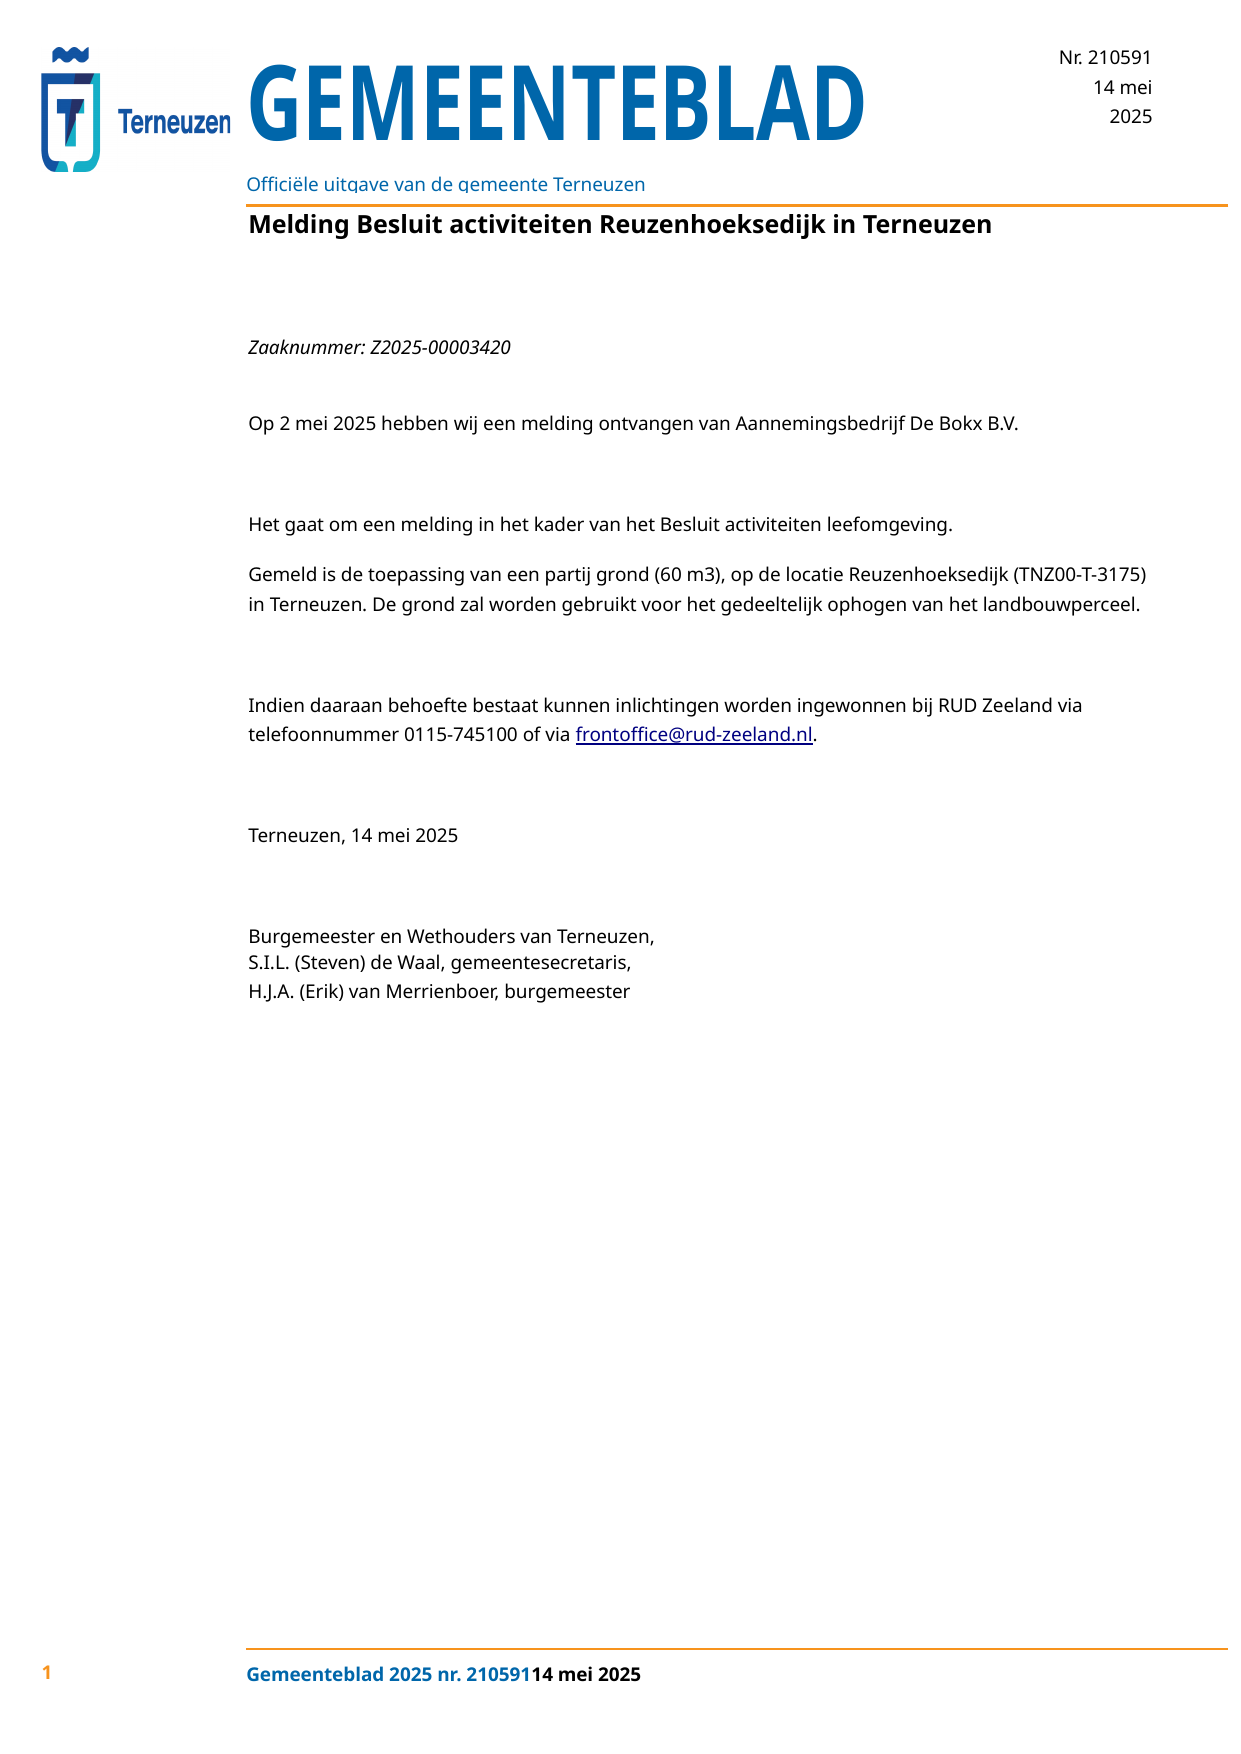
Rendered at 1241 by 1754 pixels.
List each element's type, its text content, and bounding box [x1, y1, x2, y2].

text Zaaknummer: Z2025-00003420 [248, 334, 1152, 360]
table_cell [700, 949, 1152, 1004]
table_cell S.I.L. (Steven) de Waal, gemeentesecretaris, H.J.A. (Erik) van Merrienboer, burgemeester [248, 949, 700, 1004]
text Het gaat om een melding in het kader van het Besluit activiteiten leefomgeving. [248, 511, 1152, 537]
table_cell [700, 1005, 1152, 1030]
table_header Burgemeester en Wethouders van Terneuzen, [248, 924, 1152, 949]
picture [41, 47, 231, 172]
text Gemeld is de toepassing van een partij grond (60 m3), op de locatie Reuzenhoeksedijk (TNZ00-T-3175) in Terneuzen. De grond zal worden gebruikt voor het gedeeltelijk ophogen van het landbouwperceel. [248, 562, 1152, 617]
text Terneuzen, 14 mei 2025 [248, 822, 1152, 848]
table_cell [248, 1030, 1152, 1056]
table_cell [248, 1005, 700, 1030]
text Indien daaraan behoefte bestaat kunnen inlichtingen worden ingewonnen bij RUD Zeeland via telefoonnummer 0115-745100 of via frontoffice@rud-zeeland.nl. [248, 692, 1152, 747]
table_cell [248, 1056, 700, 1082]
text Melding Besluit activiteiten Reuzenhoeksedijk in Terneuzen [248, 207, 1152, 241]
text Op 2 mei 2025 hebben wij een melding ontvangen van Aannemingsbedrijf De Bokx B.V. [248, 410, 1152, 436]
table_cell [700, 1056, 1152, 1082]
